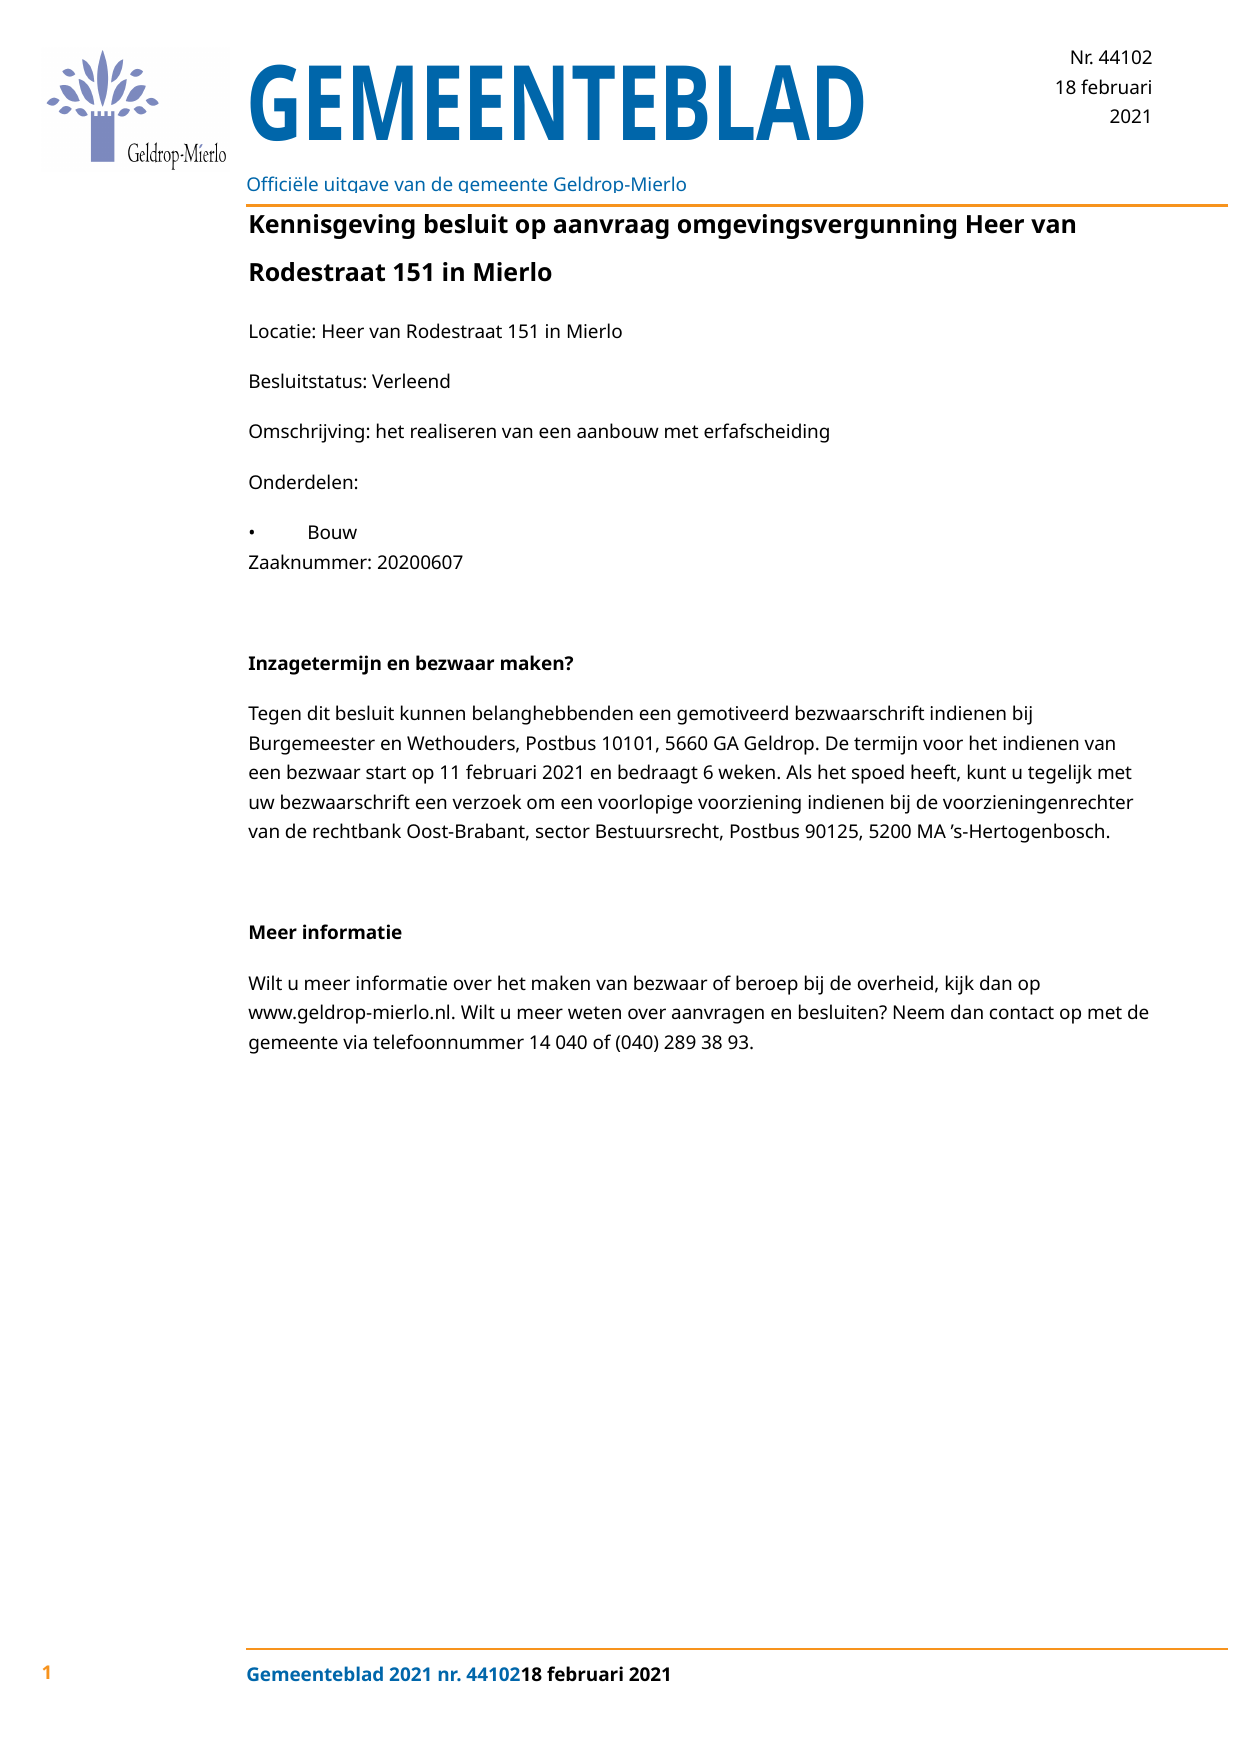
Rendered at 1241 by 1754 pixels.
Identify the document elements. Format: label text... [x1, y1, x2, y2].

text Onderdelen: [248, 469, 1152, 495]
text Tegen dit besluit kunnen belanghebbenden een gemotiveerd bezwaarschrift indienen bij Burgemeester en Wethouders, Postbus 10101, 5660 GA Geldrop. De termijn voor het indienen van een bezwaar start op 11 februari 2021 en bedraagt 6 weken. Als het spoed heeft, kunt u tegelijk met uw bezwaarschrift een verzoek om een voorlopige voorziening indienen bij de voorzieningenrechter van de rechtbank Oost-Brabant, sector Bestuursrecht, Postbus 90125, 5200 MA ’s-Hertogenbosch. [248, 700, 1152, 844]
text Inzagetermijn en bezwaar maken? [248, 650, 1152, 676]
text Zaaknummer: 20200607 [248, 549, 1152, 575]
text Besluitstatus: Verleend [248, 368, 1152, 394]
text Meer informatie [248, 919, 1152, 945]
list Bouw [248, 519, 1152, 545]
text Locatie: Heer van Rodestraat 151 in Mierlo [248, 318, 1152, 344]
text Kennisgeving besluit op aanvraag omgevingsvergunning Heer van Rodestraat 151 in Mierlo [248, 207, 1152, 288]
text Wilt u meer informatie over het maken van bezwaar of beroep bij de overheid, kijk dan op www.geldrop-mierlo.nl. Wilt u meer weten over aanvragen en besluiten? Neem dan contact op met de gemeente via telefoonnummer 14 040 of (040) 289 38 93. [248, 970, 1152, 1055]
picture [41, 47, 231, 172]
text Omschrijving: het realiseren van een aanbouw met erfafscheiding [248, 419, 1152, 444]
